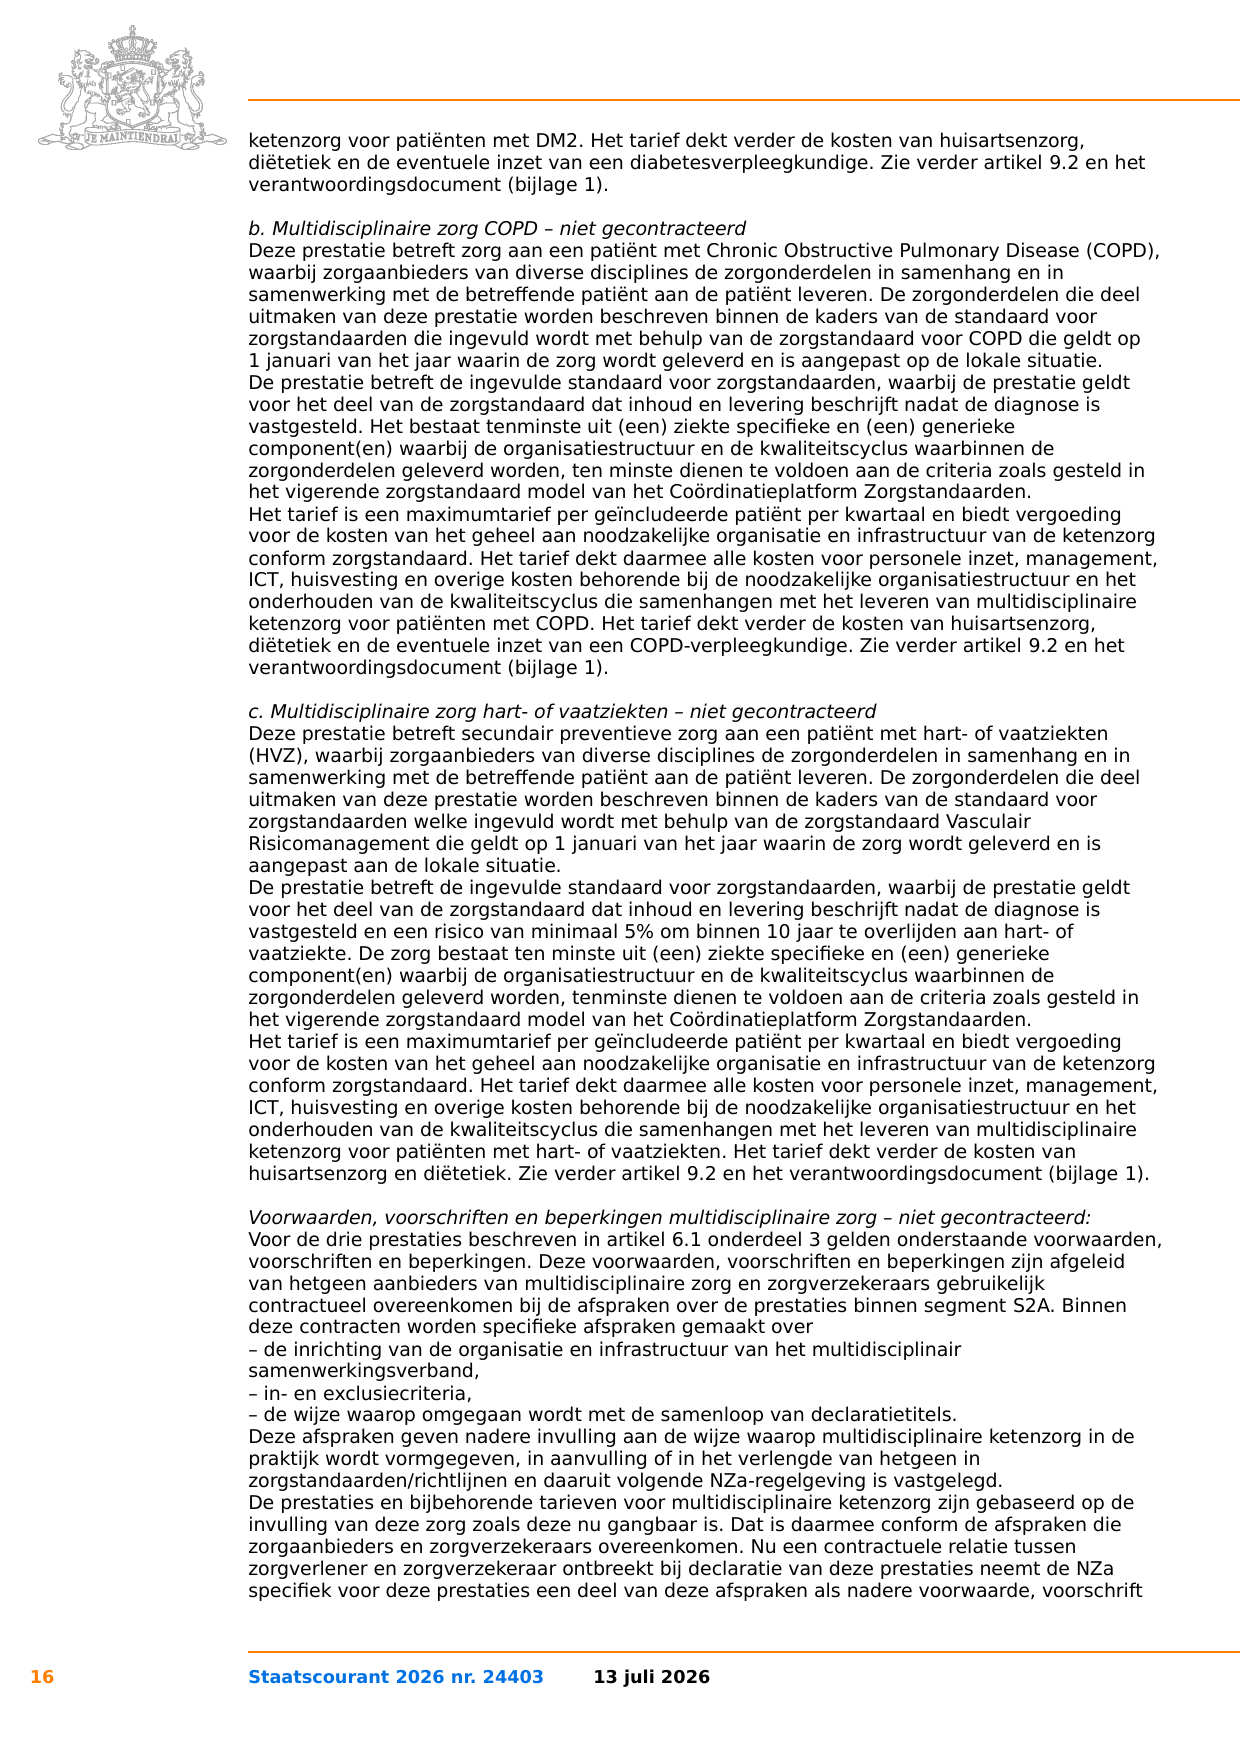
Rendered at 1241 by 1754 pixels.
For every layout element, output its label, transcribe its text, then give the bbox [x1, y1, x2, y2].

text ketenzorg voor patiënten met DM2. Het tarief dekt verder de kosten van huisartsenzorg, diëtetiek en de eventuele inzet van een diabetesverpleegkundige. Zie verder artikel 9.2 en het verantwoordingsdocument (bijlage 1). [248, 130, 1163, 196]
text Voor de drie prestaties beschreven in artikel 6.1 onderdeel 3 gelden onderstaande voorwaarden, voorschriften en beperkingen. Deze voorwaarden, voorschriften en beperkingen zijn afgeleid van hetgeen aanbieders van multidisciplinaire zorg en zorgverzekeraars gebruikelijk contractueel overeenkomen bij de afspraken over de prestaties binnen segment S2A. Binnen deze contracten worden specifieke afspraken gemaakt over [248, 1228, 1163, 1338]
text – de inrichting van de organisatie en infrastructuur van het multidisciplinair samenwerkingsverband, [248, 1338, 1163, 1382]
text Deze afspraken geven nadere invulling aan de wijze waarop multidisciplinaire ketenzorg in de praktijk wordt vormgegeven, in aanvulling of in het verlengde van hetgeen in zorgstandaarden/richtlijnen en daaruit volgende NZa-regelgeving is vastgelegd. [248, 1426, 1163, 1492]
text De prestatie betreft de ingevulde standaard voor zorgstandaarden, waarbij de prestatie geldt voor het deel van de zorgstandaard dat inhoud en levering beschrijft nadat de diagnose is vastgesteld en een risico van minimaal 5% om binnen 10 jaar te overlijden aan hart- of vaatziekte. De zorg bestaat ten minste uit (een) ziekte specifieke en (een) generieke component(en) waarbij de organisatiestructuur en de kwaliteitscyclus waarbinnen de zorgonderdelen geleverd worden, tenminste dienen te voldoen aan de criteria zoals gesteld in het vigerende zorgstandaard model van het Coördinatieplatform Zorgstandaarden. [248, 877, 1163, 1031]
text De prestaties en bijbehorende tarieven voor multidisciplinaire ketenzorg zijn gebaseerd op de invulling van deze zorg zoals deze nu gangbaar is. Dat is daarmee conform de afspraken die zorgaanbieders en zorgverzekeraars overeenkomen. Nu een contractuele relatie tussen zorgverlener en zorgverzekeraar ontbreekt bij declaratie van deze prestaties neemt de NZa specifiek voor deze prestaties een deel van deze afspraken als nadere voorwaarde, voorschrift [248, 1492, 1163, 1602]
text Het tarief is een maximumtarief per geïncludeerde patiënt per kwartaal en biedt vergoeding voor de kosten van het geheel aan noodzakelijke organisatie en infrastructuur van de ketenzorg conform zorgstandaard. Het tarief dekt daarmee alle kosten voor personele inzet, management, ICT, huisvesting en overige kosten behorende bij de noodzakelijke organisatiestructuur en het onderhouden van de kwaliteitscyclus die samenhangen met het leveren van multidisciplinaire ketenzorg voor patiënten met hart- of vaatziekten. Het tarief dekt verder de kosten van huisartsenzorg en diëtetiek. Zie verder artikel 9.2 en het verantwoordingsdocument (bijlage 1). [248, 1031, 1163, 1185]
text Deze prestatie betreft zorg aan een patiënt met Chronic Obstructive Pulmonary Disease (COPD), waarbij zorgaanbieders van diverse disciplines de zorgonderdelen in samenhang en in samenwerking met de betreffende patiënt aan de patiënt leveren. De zorgonderdelen die deel uitmaken van deze prestatie worden beschreven binnen de kaders van de standaard voor zorgstandaarden die ingevuld wordt met behulp van de zorgstandaard voor COPD die geldt op 1 januari van het jaar waarin de zorg wordt geleverd en is aangepast op de lokale situatie. [248, 240, 1163, 372]
text Het tarief is een maximumtarief per geïncludeerde patiënt per kwartaal en biedt vergoeding voor de kosten van het geheel aan noodzakelijke organisatie en infrastructuur van de ketenzorg conform zorgstandaard. Het tarief dekt daarmee alle kosten voor personele inzet, management, ICT, huisvesting en overige kosten behorende bij de noodzakelijke organisatiestructuur en het onderhouden van de kwaliteitscyclus die samenhangen met het leveren van multidisciplinaire ketenzorg voor patiënten met COPD. Het tarief dekt verder de kosten van huisartsenzorg, diëtetiek en de eventuele inzet van een COPD-verpleegkundige. Zie verder artikel 9.2 en het verantwoordingsdocument (bijlage 1). [248, 503, 1163, 679]
subtitle b. Multidisciplinaire zorg COPD – niet gecontracteerd [248, 218, 1163, 240]
picture [38, 25, 227, 150]
text Deze prestatie betreft secundair preventieve zorg aan een patiënt met hart- of vaatziekten (HVZ), waarbij zorgaanbieders van diverse disciplines de zorgonderdelen in samenhang en in samenwerking met de betreffende patiënt aan de patiënt leveren. De zorgonderdelen die deel uitmaken van deze prestatie worden beschreven binnen de kaders van de standaard voor zorgstandaarden welke ingevuld wordt met behulp van de zorgstandaard Vasculair Risicomanagement die geldt op 1 januari van het jaar waarin de zorg wordt geleverd en is aangepast aan de lokale situatie. [248, 723, 1163, 877]
text De prestatie betreft de ingevulde standaard voor zorgstandaarden, waarbij de prestatie geldt voor het deel van de zorgstandaard dat inhoud en levering beschrijft nadat de diagnose is vastgesteld. Het bestaat tenminste uit (een) ziekte specifieke en (een) generieke component(en) waarbij de organisatiestructuur en de kwaliteitscyclus waarbinnen de zorgonderdelen geleverd worden, ten minste dienen te voldoen aan de criteria zoals gesteld in het vigerende zorgstandaard model van het Coördinatieplatform Zorgstandaarden. [248, 372, 1163, 503]
subtitle c. Multidisciplinaire zorg hart- of vaatziekten – niet gecontracteerd [248, 701, 1163, 723]
subtitle Voorwaarden, voorschriften en beperkingen multidisciplinaire zorg – niet gecontracteerd: [248, 1207, 1163, 1228]
text – in- en exclusiecriteria, [248, 1382, 1163, 1404]
text – de wijze waarop omgegaan wordt met de samenloop van declaratietitels. [248, 1404, 1163, 1426]
